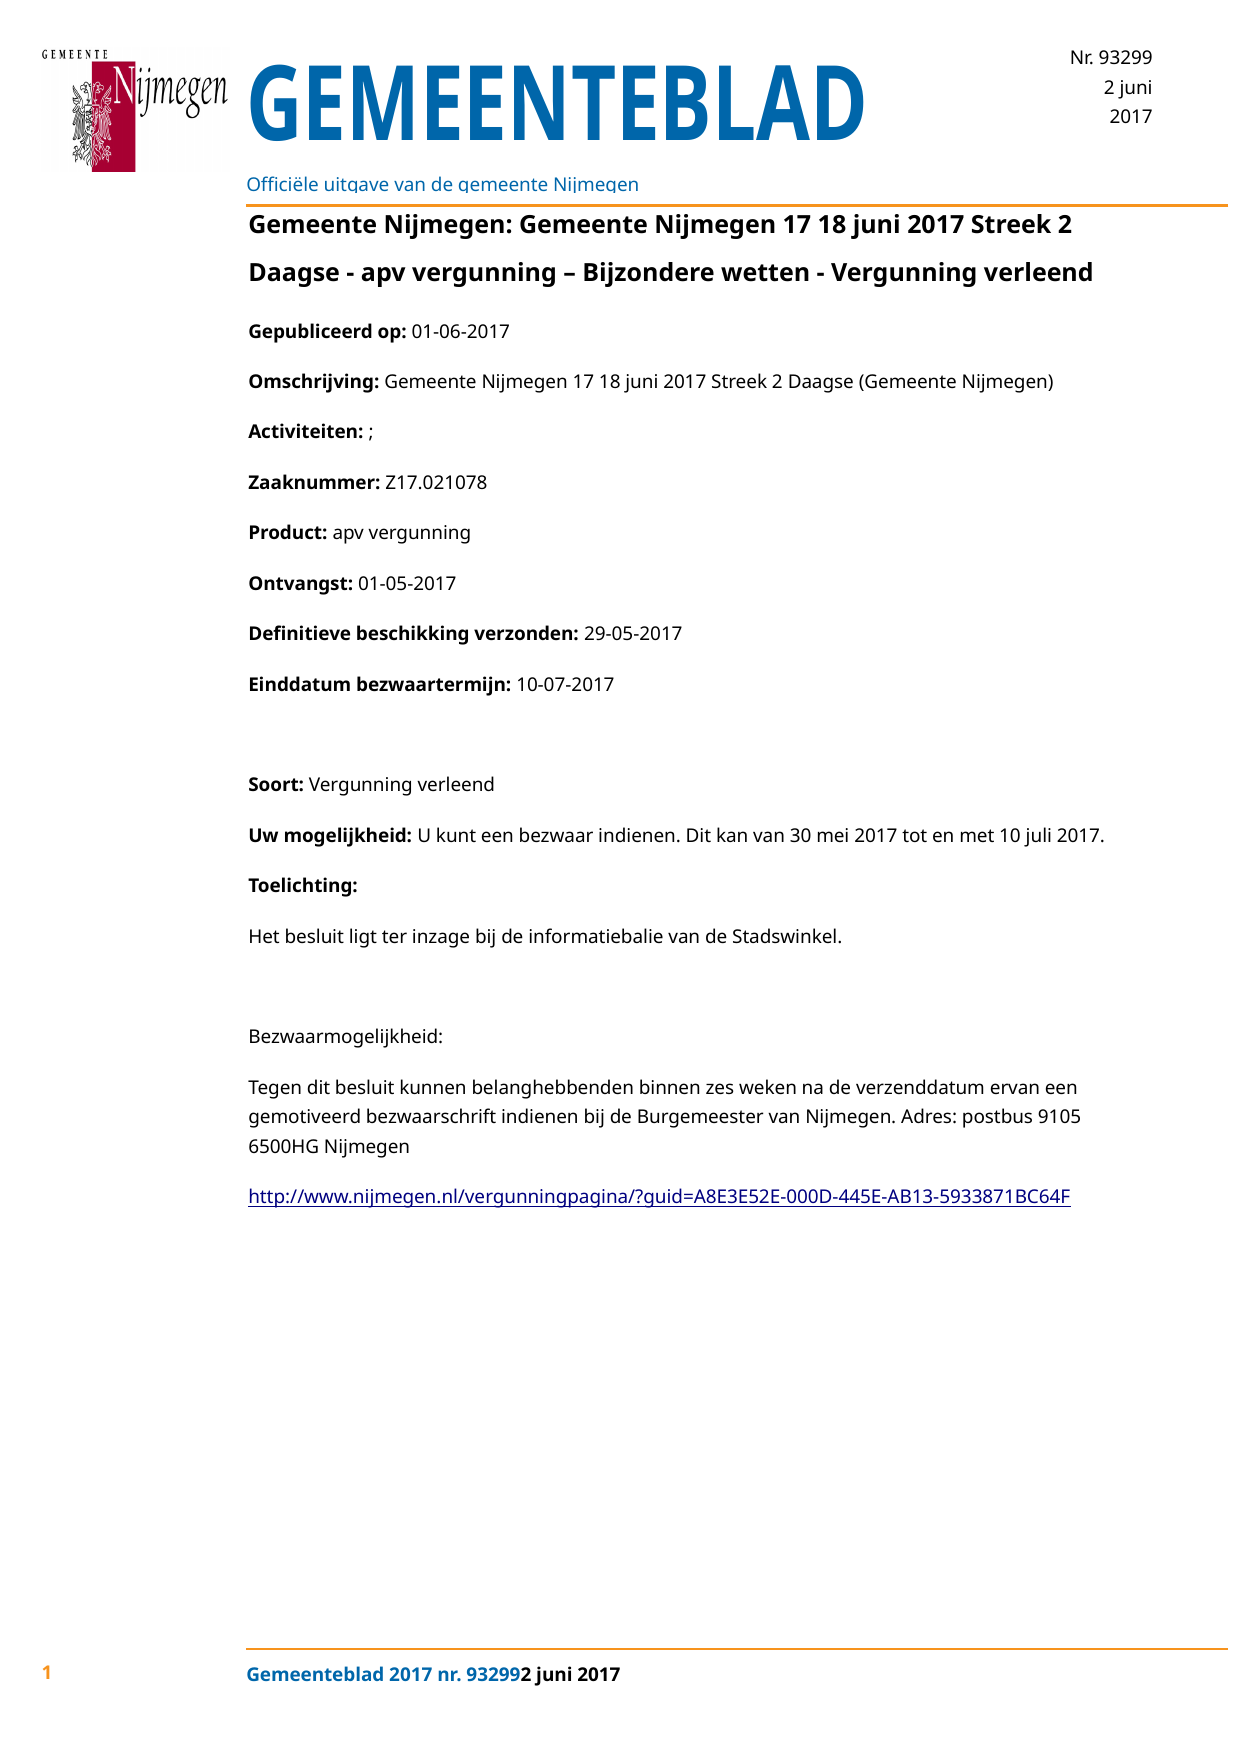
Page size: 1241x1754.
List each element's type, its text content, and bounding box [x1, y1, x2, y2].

text Tegen dit besluit kunnen belanghebbenden binnen zes weken na de verzenddatum ervan een gemotiveerd bezwaarschrift indienen bij de Burgemeester van Nijmegen. Adres: postbus 9105 6500HG Nijmegen [248, 1074, 1152, 1159]
text Ontvangst: 01-05-2017 [248, 570, 1152, 596]
text Omschrijving: Gemeente Nijmegen 17 18 juni 2017 Streek 2 Daagse (Gemeente Nijmegen) [248, 368, 1152, 394]
text Uw mogelijkheid: U kunt een bezwaar indienen. Dit kan van 30 mei 2017 tot en met 10 juli 2017. [248, 822, 1152, 848]
text http://www.nijmegen.nl/vergunningpagina/?guid=A8E3E52E-000D-445E-AB13-5933871BC64F [248, 1184, 1152, 1209]
text Product: apv vergunning [248, 519, 1152, 545]
text Einddatum bezwaartermijn: 10-07-2017 [248, 671, 1152, 697]
text Soort: Vergunning verleend [248, 772, 1152, 797]
text Toelichting: [248, 872, 1152, 898]
text Activiteiten: ; [248, 419, 1152, 444]
picture [41, 47, 231, 172]
text Definitieve beschikking verzonden: 29-05-2017 [248, 620, 1152, 646]
text Zaaknummer: Z17.021078 [248, 469, 1152, 495]
text Gepubliceerd op: 01-06-2017 [248, 318, 1152, 344]
text Gemeente Nijmegen: Gemeente Nijmegen 17 18 juni 2017 Streek 2 Daagse - apv vergunning – Bijzondere wetten - Vergunning verleend [248, 207, 1152, 288]
text Bezwaarmogelijkheid: [248, 1024, 1152, 1049]
text Het besluit ligt ter inzage bij de informatiebalie van de Stadswinkel. [248, 923, 1152, 949]
